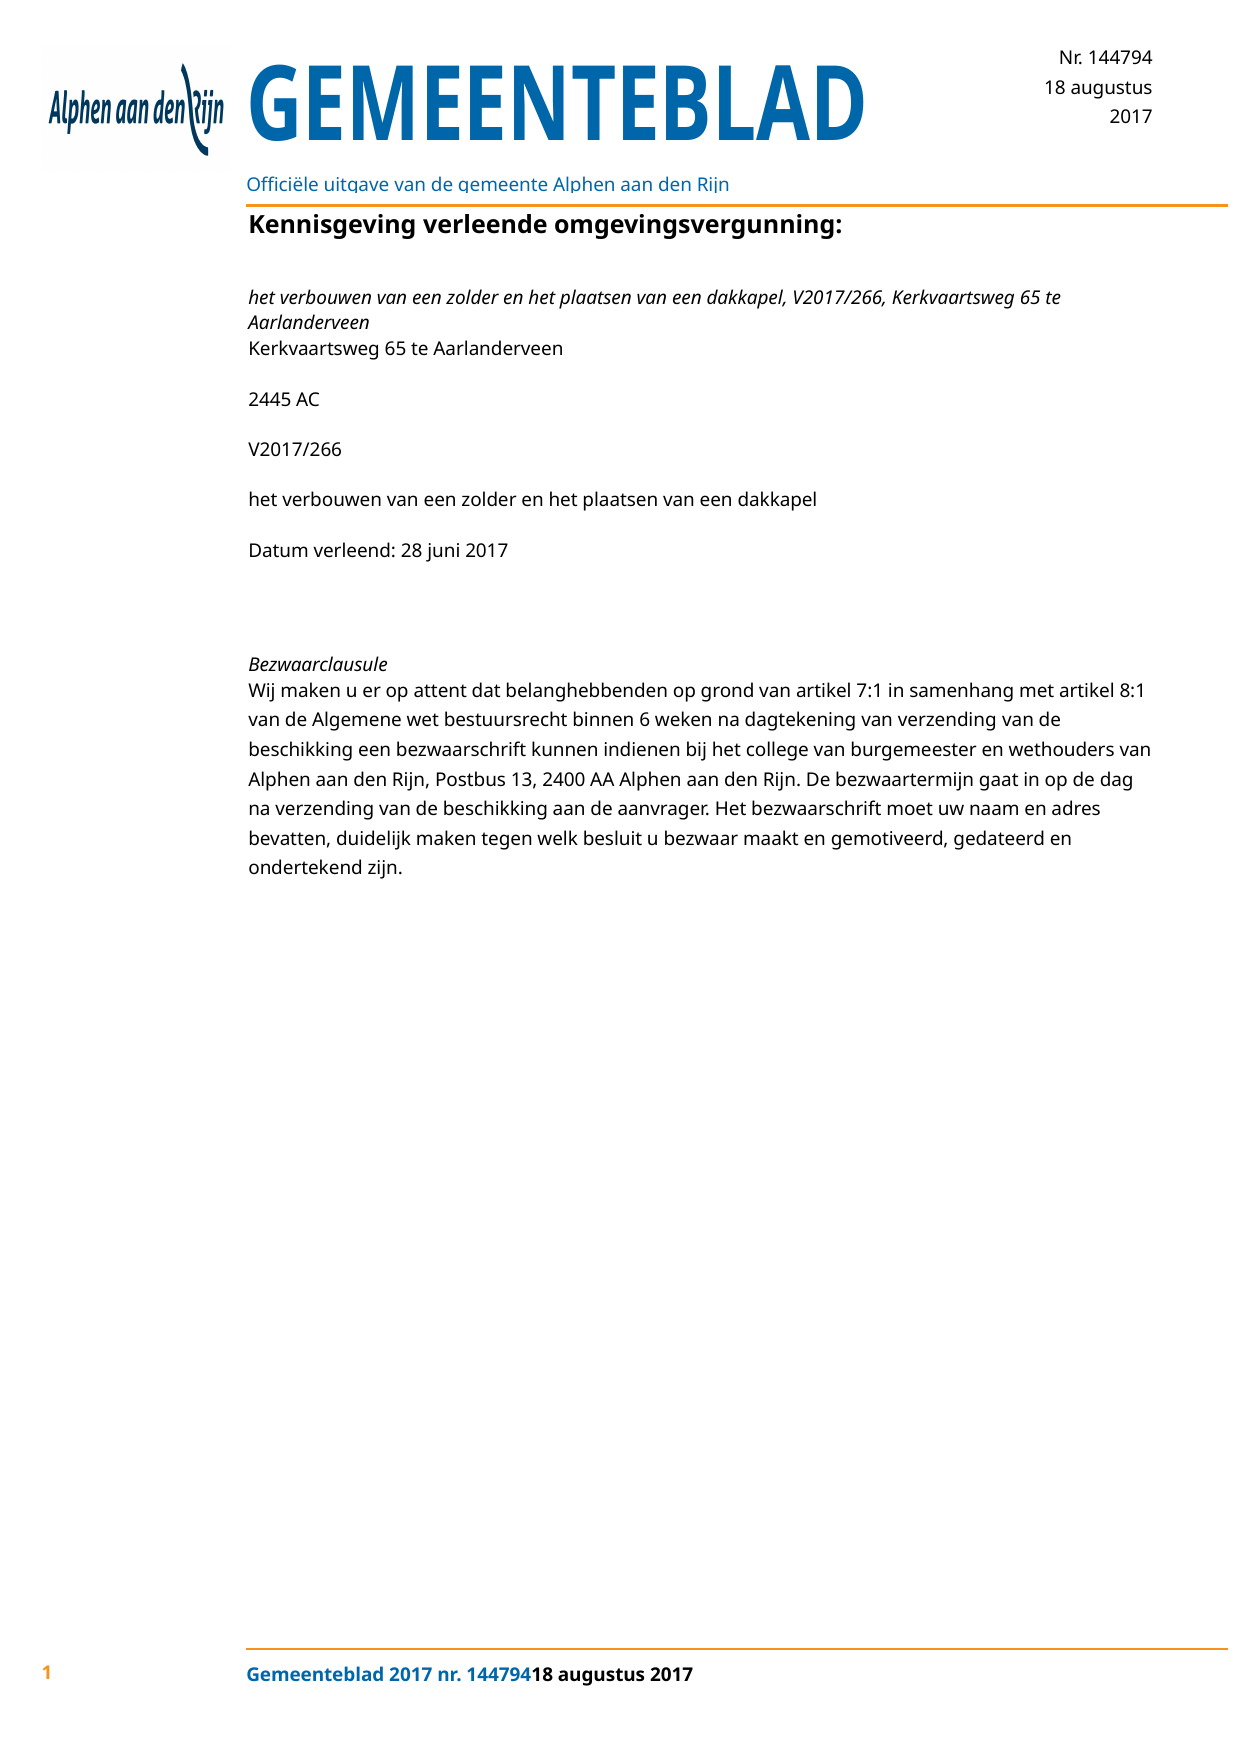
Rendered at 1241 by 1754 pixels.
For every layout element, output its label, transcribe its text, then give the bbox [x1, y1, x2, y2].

text Bezwaarclausule [248, 651, 1152, 677]
text Wij maken u er op attent dat belanghebbenden op grond van artikel 7:1 in samenhang met artikel 8:1 van de Algemene wet bestuursrecht binnen 6 weken na dagtekening van verzending van de beschikking een bezwaarschrift kunnen indienen bij het college van burgemeester en wethouders van Alphen aan den Rijn, Postbus 13, 2400 AA Alphen aan den Rijn. De bezwaartermijn gaat in op de dag na verzending van de beschikking aan de aanvrager. Het bezwaarschrift moet uw naam en adres bevatten, duidelijk maken tegen welk besluit u bezwaar maakt en gemotiveerd, gedateerd en ondertekend zijn. [248, 677, 1152, 880]
text Kennisgeving verleende omgevingsvergunning: [248, 207, 1152, 241]
text het verbouwen van een zolder en het plaatsen van een dakkapel, V2017/266, Kerkvaartsweg 65 te Aarlanderveen [248, 284, 1152, 335]
text V2017/266 [248, 436, 1152, 462]
picture [41, 47, 231, 172]
text Datum verleend: 28 juni 2017 [248, 537, 1152, 563]
text het verbouwen van een zolder en het plaatsen van een dakkapel [248, 487, 1152, 512]
text Kerkvaartsweg 65 te Aarlanderveen [248, 335, 1152, 361]
text 2445 AC [248, 386, 1152, 411]
